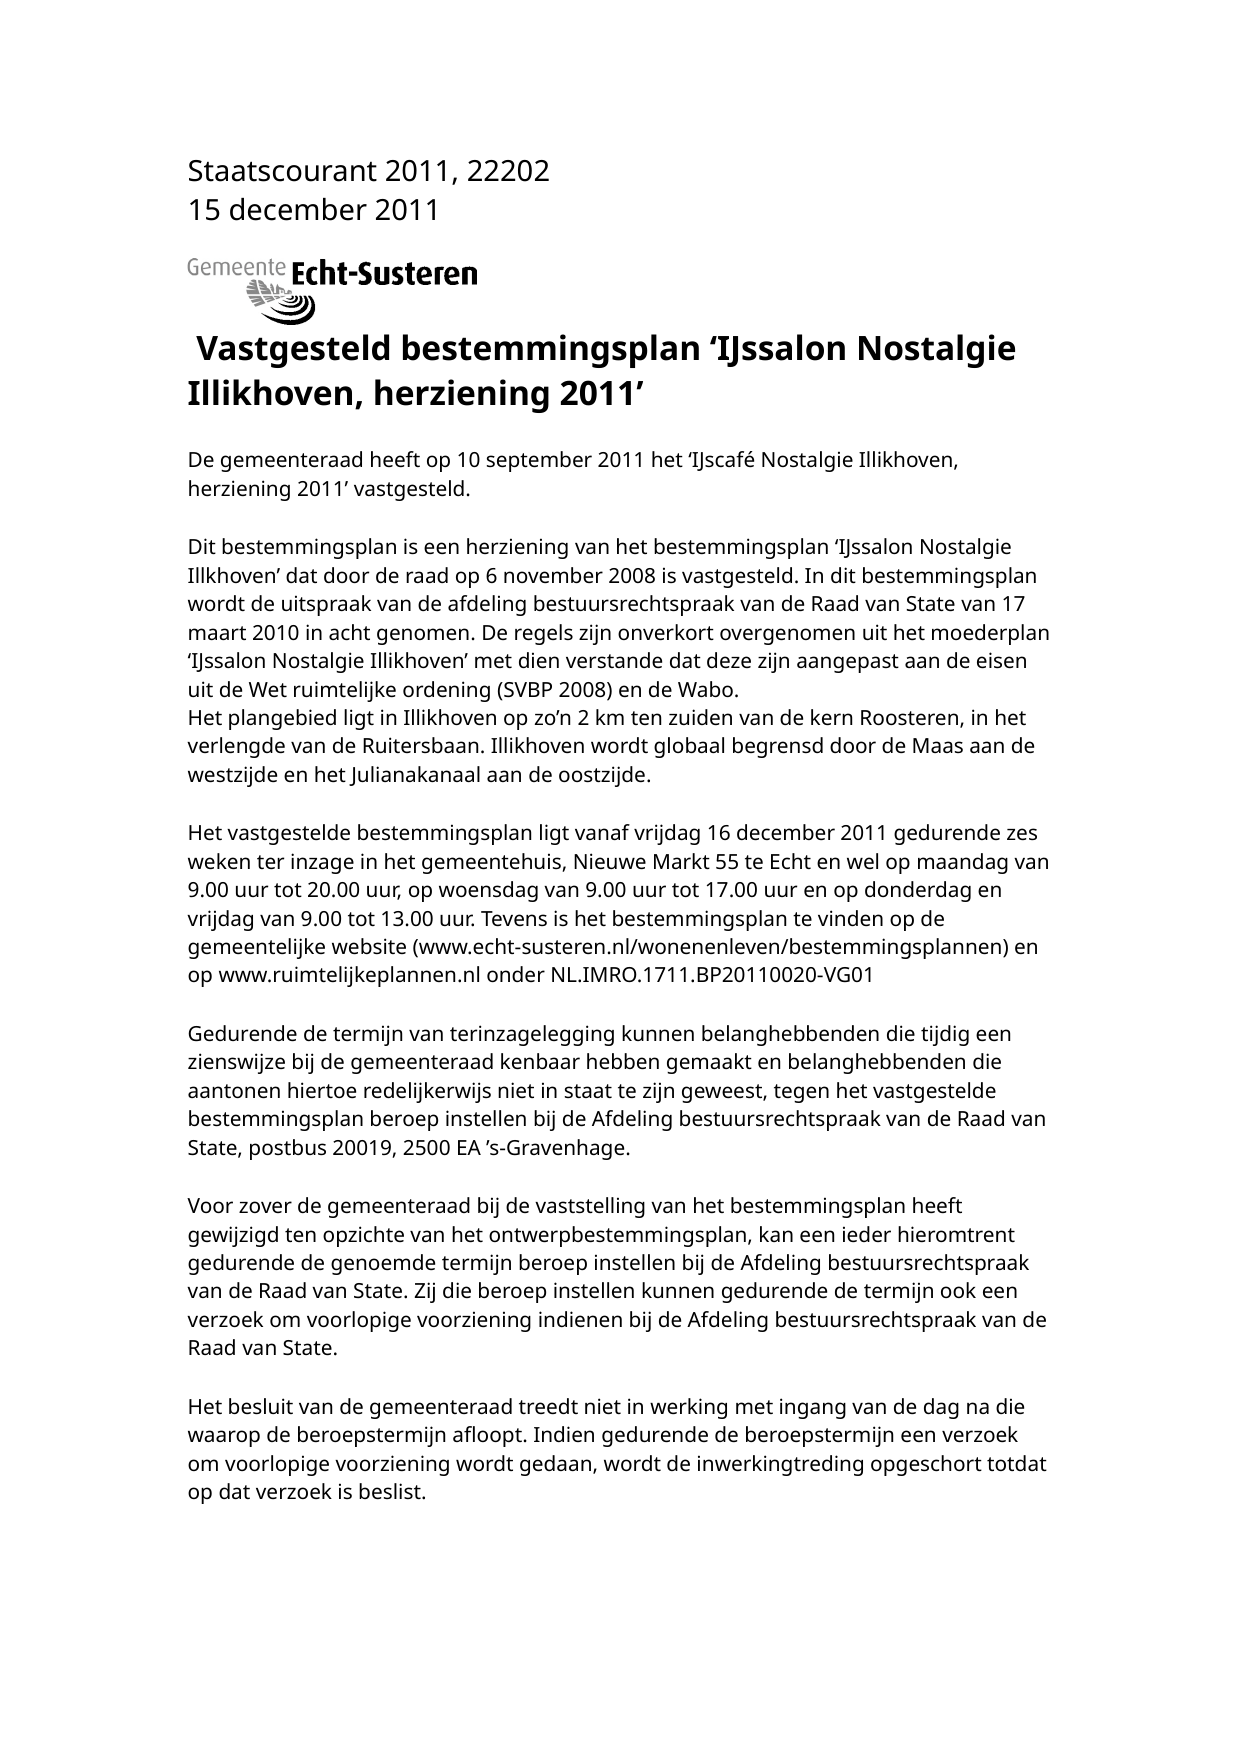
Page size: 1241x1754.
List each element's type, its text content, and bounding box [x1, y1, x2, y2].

text Voor zover de gemeenteraad bij de vaststelling van het bestemmingsplan heeft gewijzigd ten opzichte van het ontwerpbestemmingsplan, kan een ieder hieromtrent gedurende de genoemde termijn beroep instellen bij de Afdeling bestuursrechtspraak van de Raad van State. Zij die beroep instellen kunnen gedurende de termijn ook een verzoek om voorlopige voorziening indienen bij de Afdeling bestuursrechtspraak van de Raad van State. [187, 1191, 1053, 1362]
text Dit bestemmingsplan is een herziening van het bestemmingsplan ‘IJssalon Nostalgie Illkhoven’ dat door de raad op 6 november 2008 is vastgesteld. In dit bestemmingsplan wordt de uitspraak van de afdeling bestuursrechtspraak van de Raad van State van 17 maart 2010 in acht genomen. De regels zijn onverkort overgenomen uit het moederplan ‘IJssalon Nostalgie Illikhoven’ met dien verstande dat deze zijn aangepast aan de eisen uit de Wet ruimtelijke ordening (SVBP 2008) en de Wabo. [187, 532, 1053, 703]
subtitle Vastgesteld bestemmingsplan ‘IJssalon Nostalgie Illikhoven, herziening 2011’ [187, 271, 1053, 416]
text Het vastgestelde bestemmingsplan ligt vanaf vrijdag 16 december 2011 gedurende zes weken ter inzage in het gemeentehuis, Nieuwe Markt 55 te Echt en wel op maandag van 9.00 uur tot 20.00 uur, op woensdag van 9.00 uur tot 17.00 uur en op donderdag en vrijdag van 9.00 tot 13.00 uur. Tevens is het bestemmingsplan te vinden op de gemeentelijke website (www.echt-susteren.nl/wonenenleven/bestemmingsplannen) en op www.ruimtelijkeplannen.nl onder NL.IMRO.1711.BP20110020-VG01 [187, 818, 1053, 989]
text Het besluit van de gemeenteraad treedt niet in werking met ingang van de dag na die waarop de beroepstermijn afloopt. Indien gedurende de beroepstermijn een verzoek om voorlopige voorziening wordt gedaan, wordt de inwerkingtreding opgeschort totdat op dat verzoek is beslist. [187, 1392, 1053, 1506]
text Staatscourant 2011, 22202 [187, 150, 1053, 190]
picture [187, 258, 477, 325]
text De gemeenteraad heeft op 10 september 2011 het ‘IJscafé Nostalgie Illikhoven, herziening 2011’ vastgesteld. [187, 446, 1053, 502]
text Gedurende de termijn van terinzagelegging kunnen belanghebbenden die tijdig een zienswijze bij de gemeenteraad kenbaar hebben gemaakt en belanghebbenden die aantonen hiertoe redelijkerwijs niet in staat te zijn geweest, tegen het vastgestelde bestemmingsplan beroep instellen bij de Afdeling bestuursrechtspraak van de Raad van State, postbus 20019, 2500 EA ’s-Gravenhage. [187, 1019, 1053, 1161]
text 15 december 2011 [187, 190, 1053, 229]
text Het plangebied ligt in Illikhoven op zo’n 2 km ten zuiden van de kern Roosteren, in het verlengde van de Ruitersbaan. Illikhoven wordt globaal begrensd door de Maas aan de westzijde en het Julianakanaal aan de oostzijde. [187, 703, 1053, 788]
